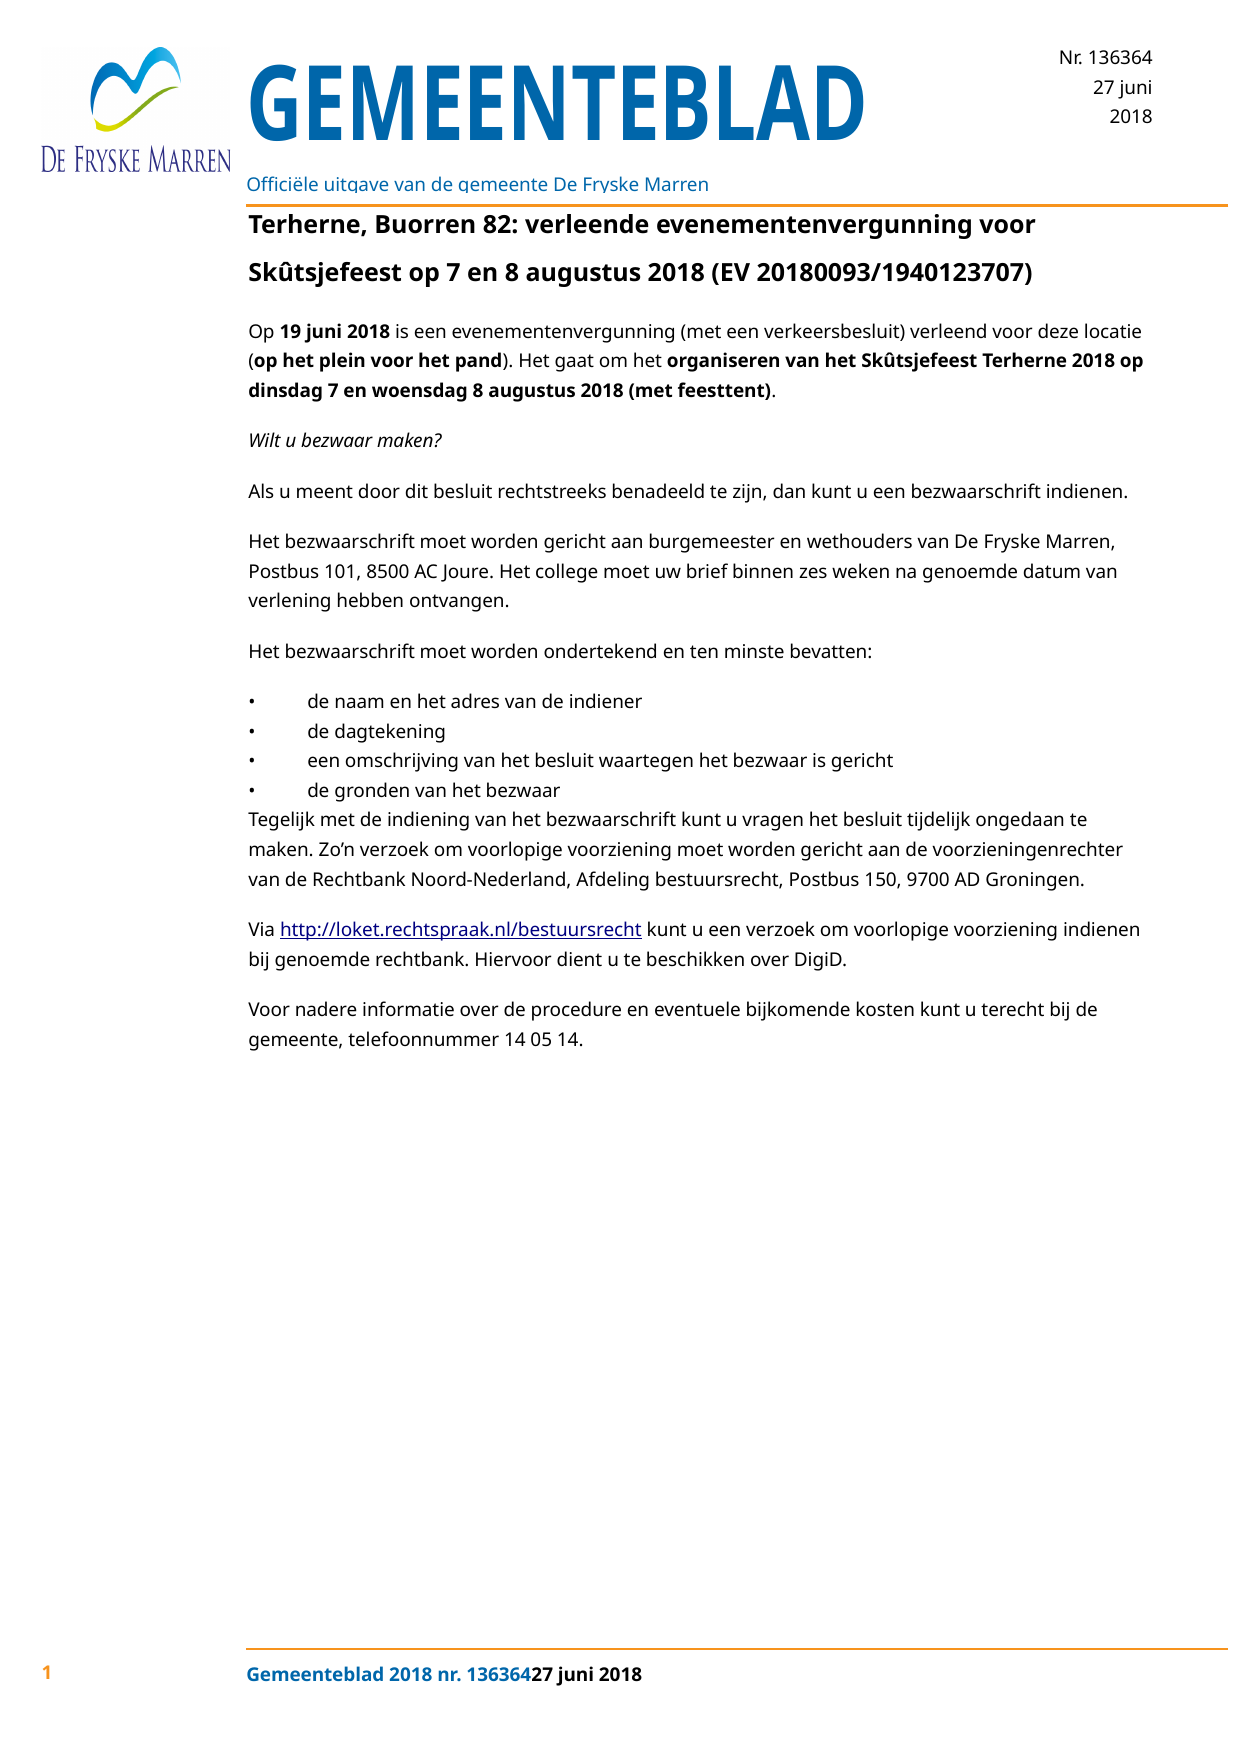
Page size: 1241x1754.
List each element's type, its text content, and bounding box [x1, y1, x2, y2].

text Als u meent door dit besluit rechtstreeks benadeeld te zijn, dan kunt u een bezwaarschrift indienen. [248, 478, 1152, 504]
text Terherne, Buorren 82: verleende evenementenvergunning voor Skûtsjefeest op 7 en 8 augustus 2018 (EV 20180093/1940123707) [248, 207, 1152, 288]
list de dagtekening [248, 718, 1152, 744]
text Op 19 juni 2018 is een evenementenvergunning (met een verkeersbesluit) verleend voor deze locatie (op het plein voor het pand). Het gaat om het organiseren van het Skûtsjefeest Terherne 2018 op dinsdag 7 en woensdag 8 augustus 2018 (met feesttent). [248, 318, 1152, 403]
picture [41, 47, 231, 172]
list de naam en het adres van de indiener [248, 688, 1152, 714]
text Voor nadere informatie over de procedure en eventuele bijkomende kosten kunt u terecht bij de gemeente, telefoonnummer 14 05 14. [248, 996, 1152, 1052]
text Tegelijk met de indiening van het bezwaarschrift kunt u vragen het besluit tijdelijk ongedaan te maken. Zo’n verzoek om voorlopige voorziening moet worden gericht aan de voorzieningenrechter van de Rechtbank Noord-Nederland, Afdeling bestuursrecht, Postbus 150, 9700 AD Groningen. [248, 807, 1152, 892]
list een omschrijving van het besluit waartegen het bezwaar is gericht [248, 747, 1152, 773]
text Het bezwaarschrift moet worden gericht aan burgemeester en wethouders van De Fryske Marren, Postbus 101, 8500 AC Joure. Het college moet uw brief binnen zes weken na genoemde datum van verlening hebben ontvangen. [248, 528, 1152, 613]
text Via http://loket.rechtspraak.nl/bestuursrecht kunt u een verzoek om voorlopige voorziening indienen bij genoemde rechtbank. Hiervoor dient u te beschikken over DigiD. [248, 916, 1152, 972]
list de gronden van het bezwaar [248, 777, 1152, 803]
text Wilt u bezwaar maken? [248, 427, 1152, 453]
text Het bezwaarschrift moet worden ondertekend en ten minste bevatten: [248, 638, 1152, 664]
